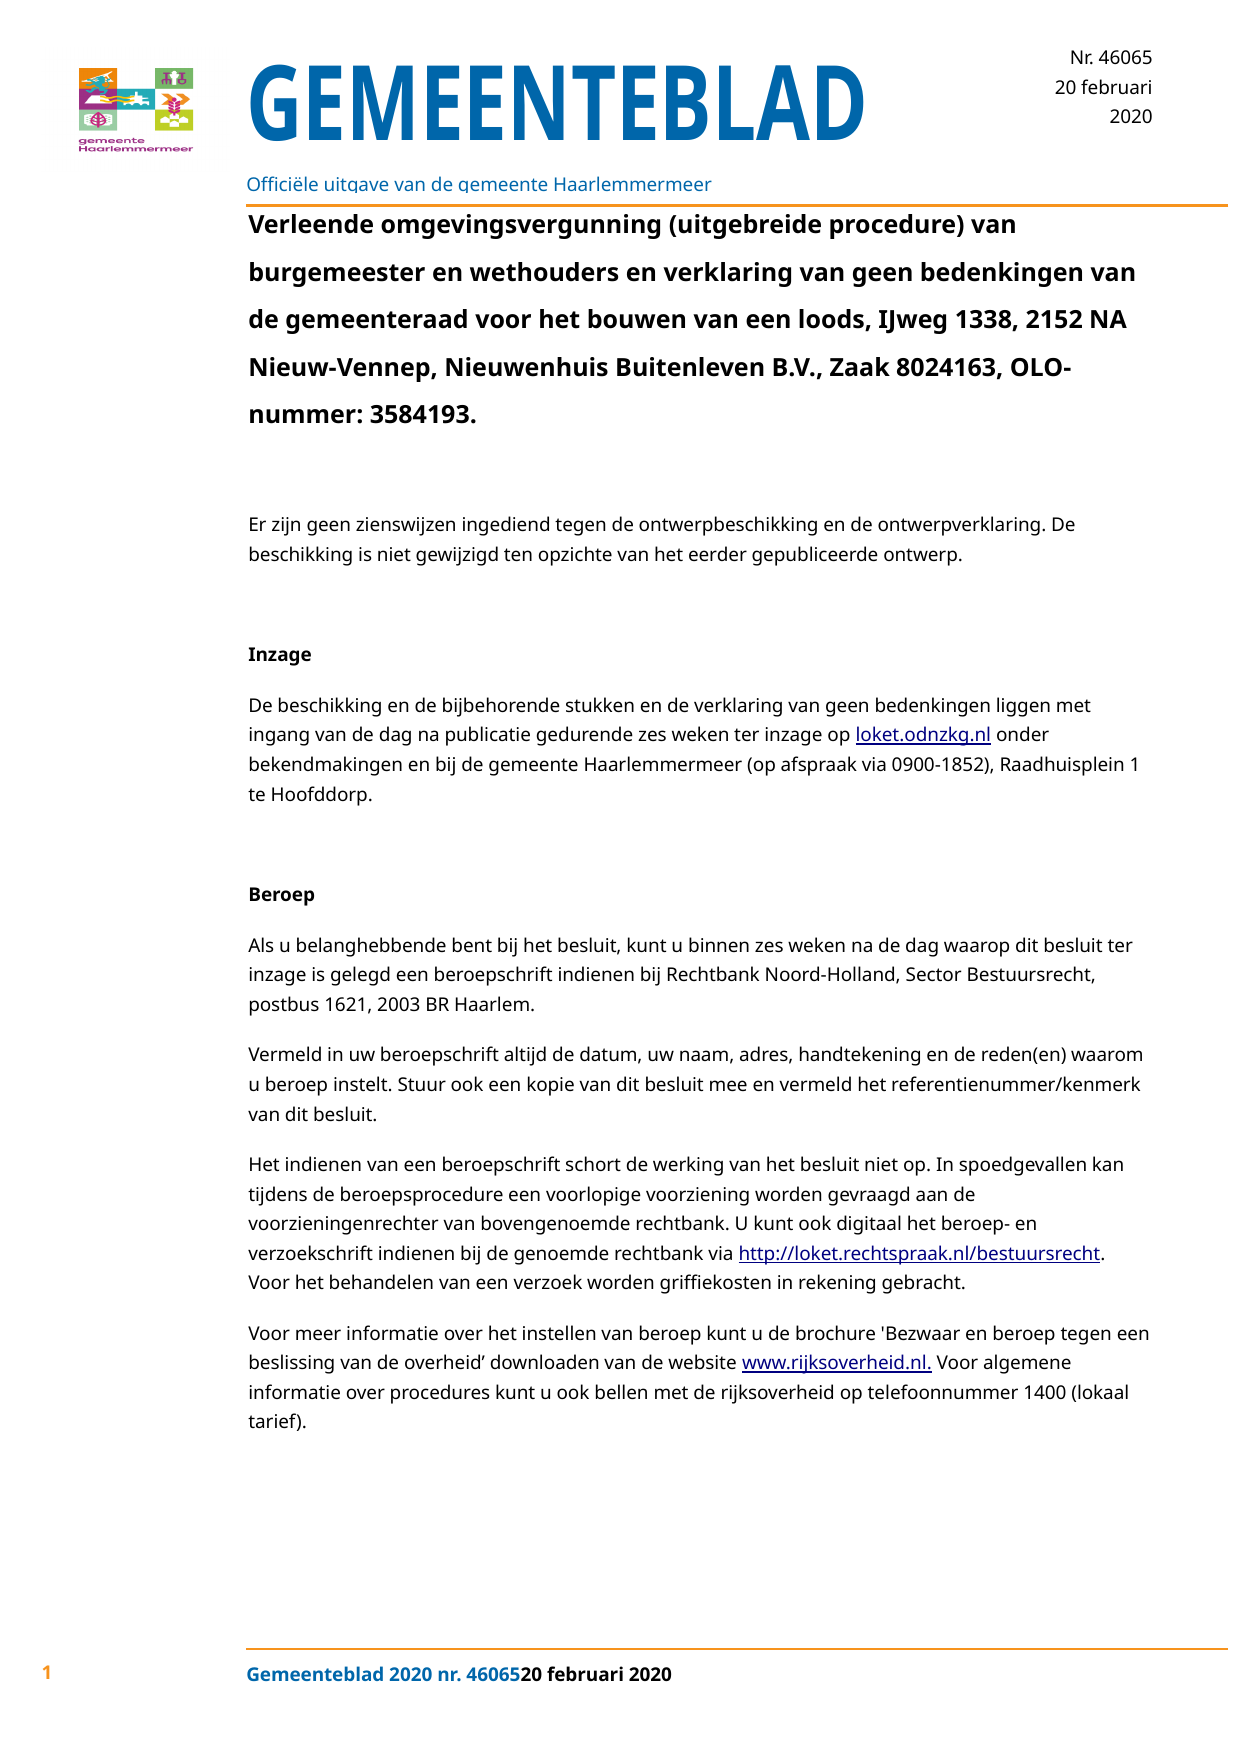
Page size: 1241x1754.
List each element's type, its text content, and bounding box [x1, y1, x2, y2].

text Er zijn geen zienswijzen ingediend tegen de ontwerpbeschikking en de ontwerpverklaring. De beschikking is niet gewijzigd ten opzichte van het eerder gepubliceerde ontwerp. [248, 511, 1152, 566]
text Verleende omgevingsvergunning (uitgebreide procedure) van burgemeester en wethouders en verklaring van geen bedenkingen van de gemeenteraad voor het bouwen van een loods, IJweg 1338, 2152 NA Nieuw-Vennep, Nieuwenhuis Buitenleven B.V., Zaak 8024163, OLO-nummer: 3584193. [248, 207, 1152, 431]
text Inzage [248, 642, 1152, 667]
text Het indienen van een beroepschrift schort de werking van het besluit niet op. In spoedgevallen kan tijdens de beroepsprocedure een voorlopige voorziening worden gevraagd aan de voorzieningenrechter van bovengenoemde rechtbank. U kunt ook digitaal het beroep- en verzoekschrift indienen bij de genoemde rechtbank via http://loket.rechtspraak.nl/bestuursrecht. Voor het behandelen van een verzoek worden griffiekosten in rekening gebracht. [248, 1151, 1152, 1295]
text Beroep [248, 882, 1152, 907]
text Vermeld in uw beroepschrift altijd de datum, uw naam, adres, handtekening en de reden(en) waarom u beroep instelt. Stuur ook een kopie van dit besluit mee en vermeld het referentienummer/kenmerk van dit besluit. [248, 1042, 1152, 1126]
text De beschikking en de bijbehorende stukken en de verklaring van geen bedenkingen liggen met ingang van de dag na publicatie gedurende zes weken ter inzage op loket.odnzkg.nl onder bekendmakingen en bij de gemeente Haarlemmermeer (op afspraak via 0900-1852), Raadhuisplein 1 te Hoofddorp. [248, 692, 1152, 806]
picture [41, 47, 231, 172]
text Voor meer informatie over het instellen van beroep kunt u de brochure 'Bezwaar en beroep tegen een beslissing van de overheid’ downloaden van de website www.rijksoverheid.nl. Voor algemene informatie over procedures kunt u ook bellen met de rijksoverheid op telefoonnummer 1400 (lokaal tarief). [248, 1320, 1152, 1434]
text Als u belanghebbende bent bij het besluit, kunt u binnen zes weken na de dag waarop dit besluit ter inzage is gelegd een beroepschrift indienen bij Rechtbank Noord-Holland, Sector Bestuursrecht, postbus 1621, 2003 BR Haarlem. [248, 932, 1152, 1017]
